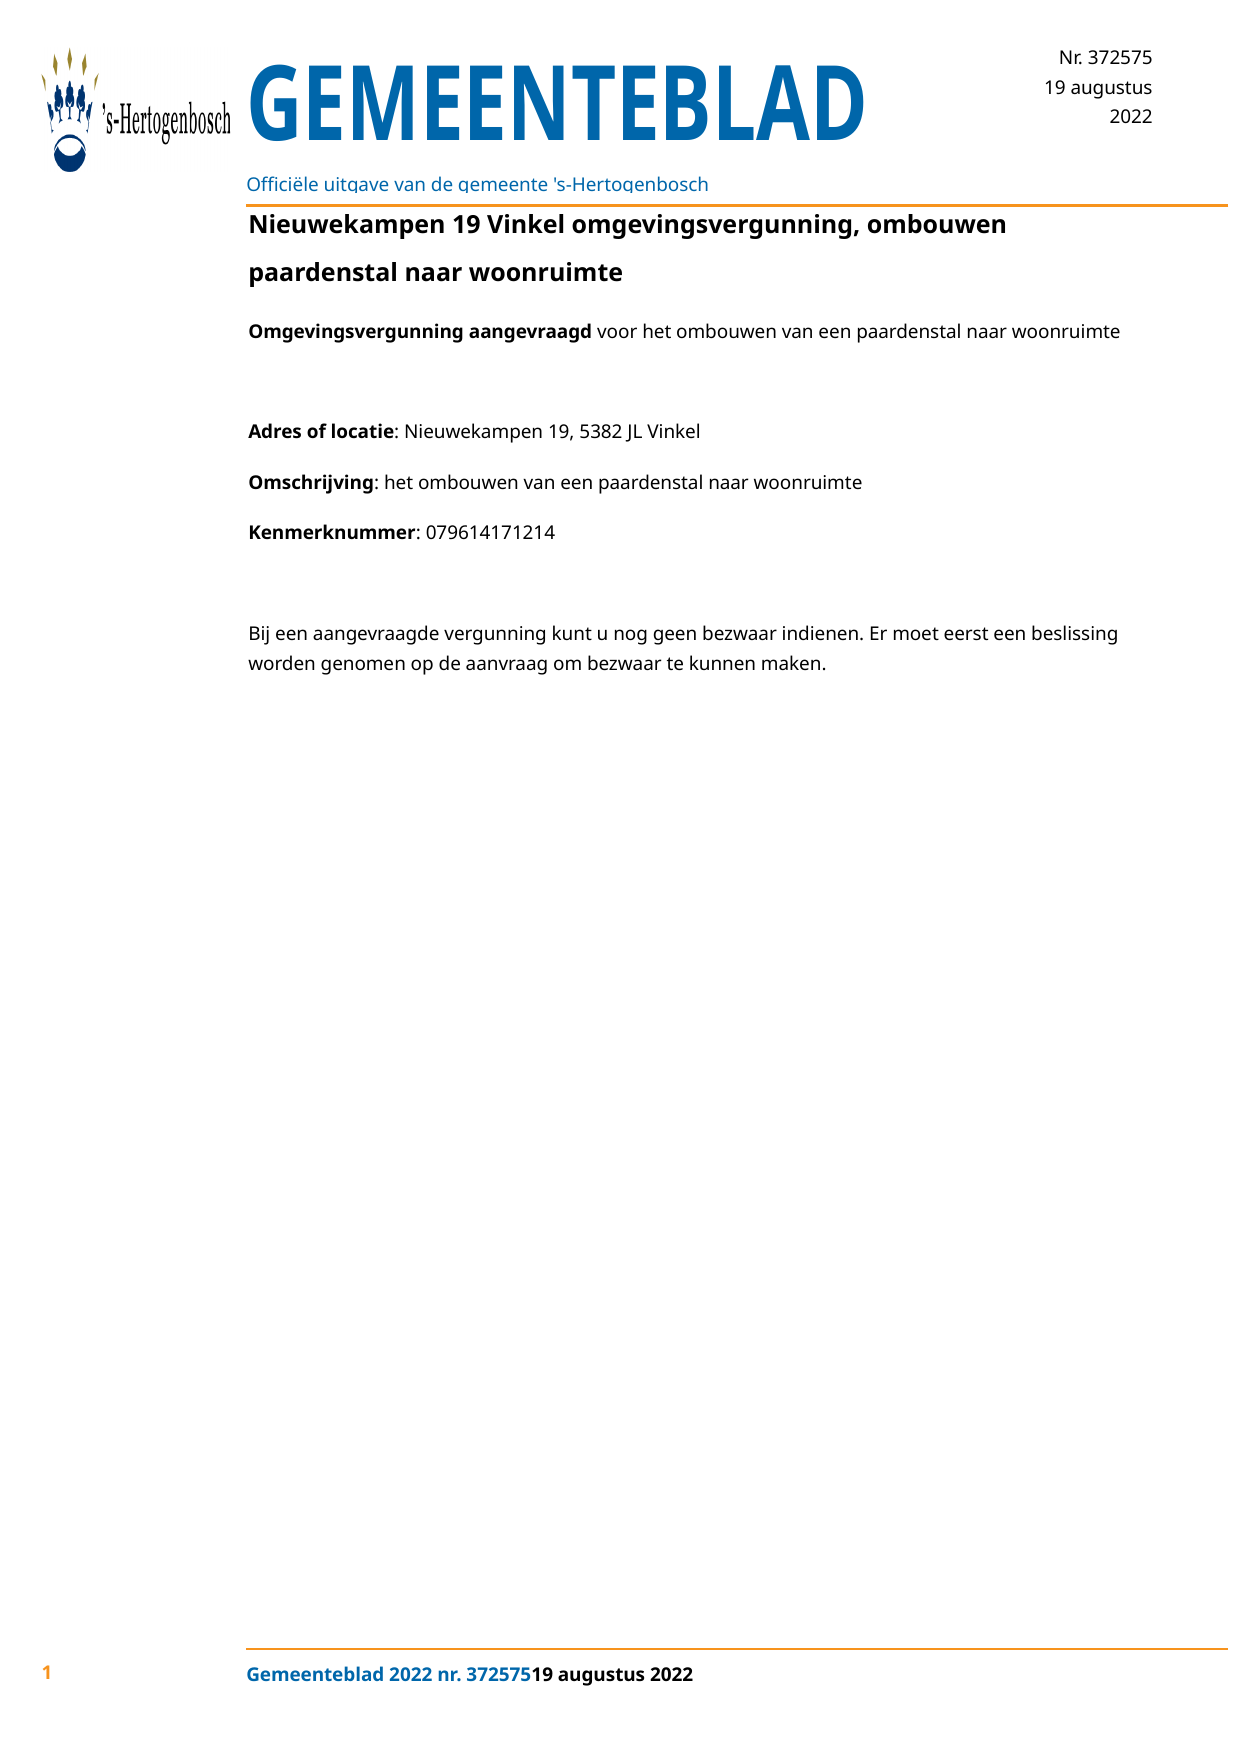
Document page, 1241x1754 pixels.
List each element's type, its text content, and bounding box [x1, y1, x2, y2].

picture [41, 47, 231, 172]
text Adres of locatie: Nieuwekampen 19, 5382 JL Vinkel [248, 419, 1152, 444]
text Kenmerknummer: 079614171214 [248, 519, 1152, 545]
text Bij een aangevraagde vergunning kunt u nog geen bezwaar indienen. Er moet eerst een beslissing worden genomen op de aanvraag om bezwaar te kunnen maken. [248, 620, 1152, 676]
text Omschrijving: het ombouwen van een paardenstal naar woonruimte [248, 469, 1152, 495]
text Omgevingsvergunning aangevraagd voor het ombouwen van een paardenstal naar woonruimte [248, 318, 1152, 344]
text Nieuwekampen 19 Vinkel omgevingsvergunning, ombouwen paardenstal naar woonruimte [248, 207, 1152, 288]
